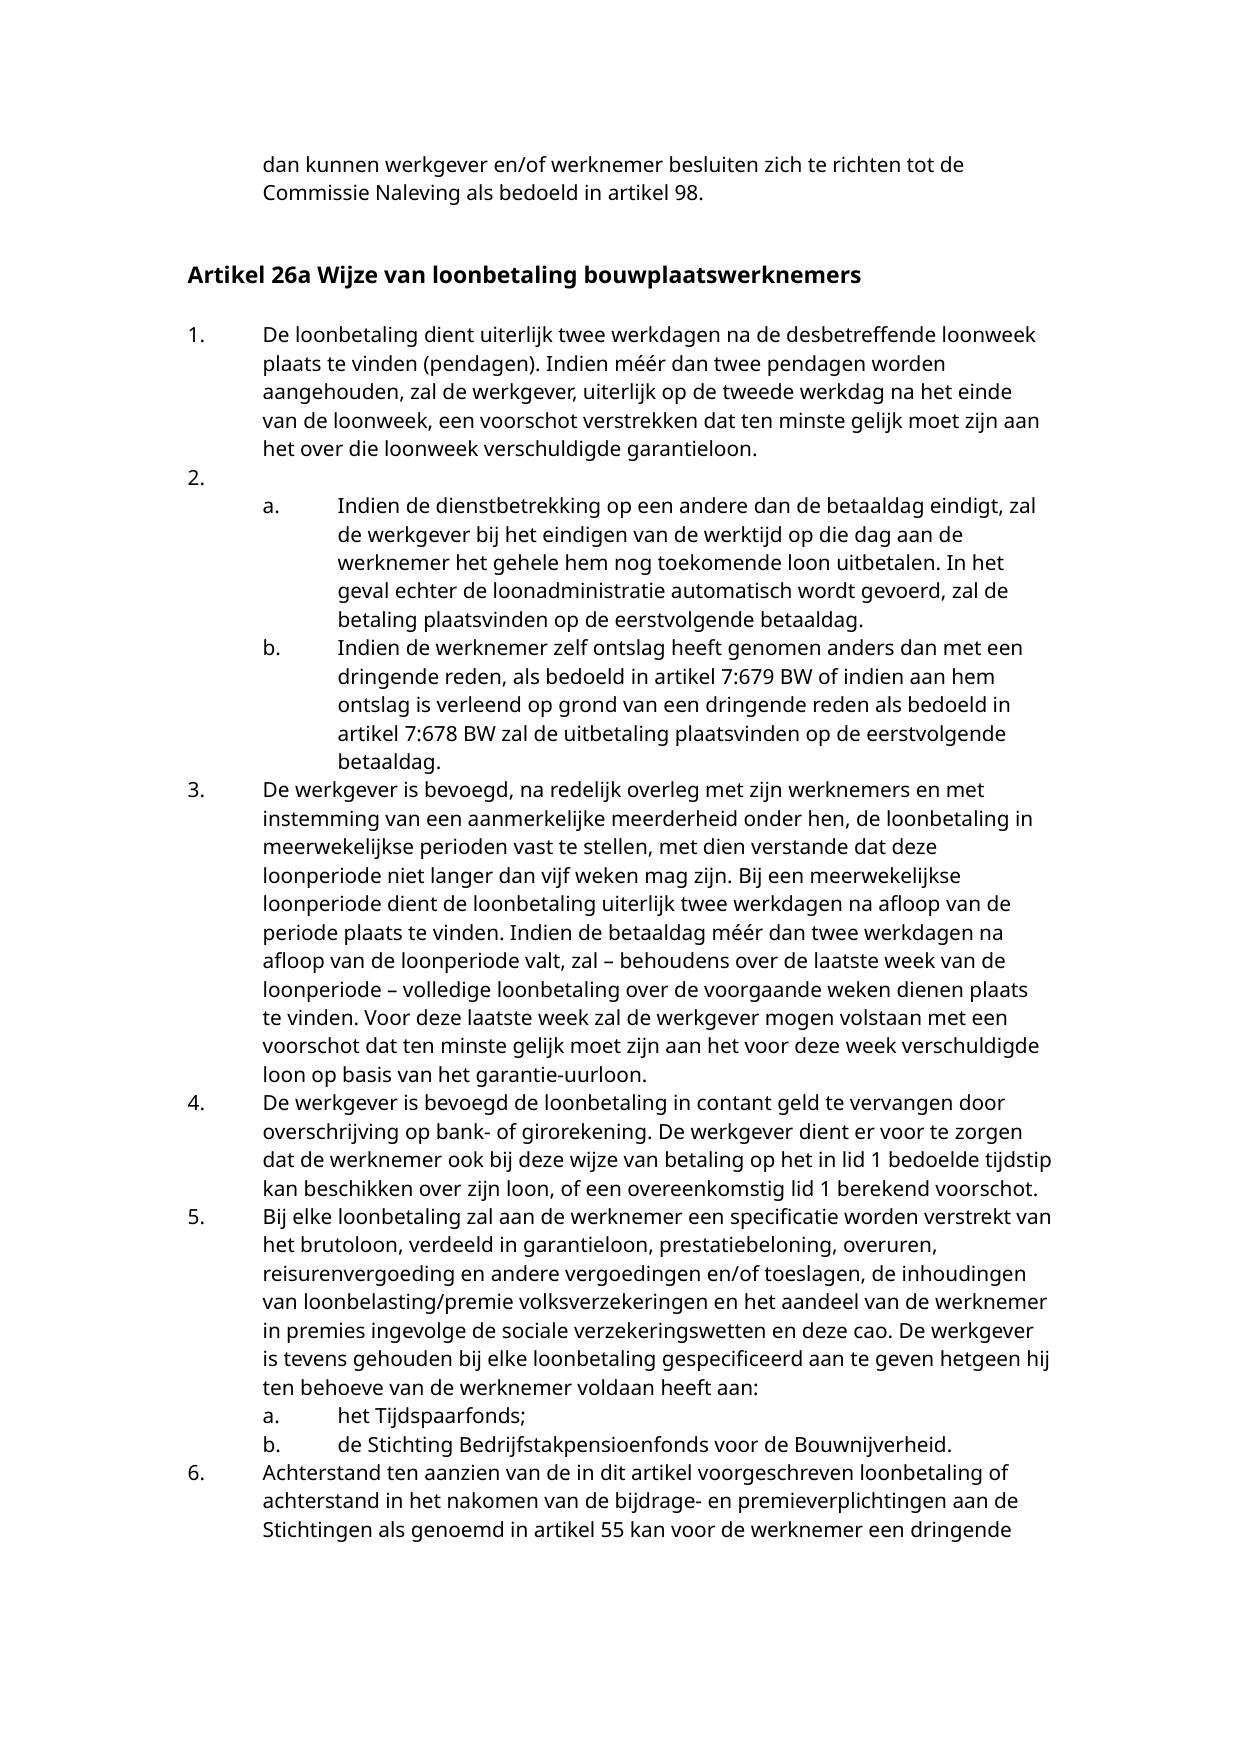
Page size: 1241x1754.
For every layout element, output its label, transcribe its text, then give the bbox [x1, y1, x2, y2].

list De werkgever is bevoegd, na redelijk overleg met zijn werknemers en met instemming van een aanmerkelijke meerderheid onder hen, de loonbetaling in meerwekelijkse perioden vast te stellen, met dien verstande dat deze loonperiode niet langer dan vijf weken mag zijn. Bij een meerwekelijkse loonperiode dient de loonbetaling uiterlijk twee werkdagen na afloop van de periode plaats te vinden. Indien de betaaldag méér dan twee werkdagen na afloop van de loonperiode valt, zal – behoudens over de laatste week van de loonperiode – volledige loonbetaling over de voorgaande weken dienen plaats te vinden. Voor deze laatste week zal de werkgever mogen volstaan met een voorschot dat ten minste gelijk moet zijn aan het voor deze week verschuldigde loon op basis van het garantie-uurloon. [187, 776, 1053, 1088]
list De loonbetaling dient uiterlijk twee werkdagen na de desbetreffende loonweek plaats te vinden (pendagen). Indien méér dan twee pendagen worden aangehouden, zal de werkgever, uiterlijk op de tweede werkdag na het einde van de loonweek, een voorschot verstrekken dat ten minste gelijk moet zijn aan het over die loonweek verschuldigde garantieloon. [187, 321, 1053, 463]
list Indien de werknemer zelf ontslag heeft genomen anders dan met een dringende reden, als bedoeld in artikel 7:679 BW of indien aan hem ontslag is verleend op grond van een dringende reden als bedoeld in artikel 7:678 BW zal de uitbetaling plaatsvinden op de eerstvolgende betaaldag. [262, 633, 1053, 776]
list Achterstand ten aanzien van de in dit artikel voorgeschreven loonbetaling of achterstand in het nakomen van de bijdrage- en premieverplichtingen aan de Stichtingen als genoemd in artikel 55 kan voor de werknemer een dringende [187, 1458, 1053, 1543]
list de Stichting Bedrijfstakpensioenfonds voor de Bouwnijverheid. [262, 1430, 1053, 1458]
list De werkgever is bevoegd de loonbetaling in contant geld te vervangen door overschrijving op bank- of girorekening. De werkgever dient er voor te zorgen dat de werknemer ook bij deze wijze van betaling op het in lid 1 bedoelde tijdstip kan beschikken over zijn loon, of een overeenkomstig lid 1 berekend voorschot. [187, 1088, 1053, 1202]
list Bij elke loonbetaling zal aan de werknemer een specificatie worden verstrekt van het brutoloon, verdeeld in garantieloon, prestatiebeloning, overuren, reisurenvergoeding en andere vergoedingen en/of toeslagen, de inhoudingen van loonbelasting/premie volksverzekeringen en het aandeel van de werknemer in premies ingevolge de sociale verzekeringswetten en deze cao. De werkgever is tevens gehouden bij elke loonbetaling gespecificeerd aan te geven hetgeen hij ten behoeve van de werknemer voldaan heeft aan: [187, 1202, 1053, 1401]
list het Tijdspaarfonds; [262, 1401, 1053, 1430]
list Indien de dienstbetrekking op een andere dan de betaaldag eindigt, zal de werkgever bij het eindigen van de werktijd op die dag aan de werknemer het gehele hem nog toekomende loon uitbetalen. In het geval echter de loonadministratie automatisch wordt gevoerd, zal de betaling plaatsvinden op de eerstvolgende betaaldag. [262, 491, 1053, 633]
subtitle Artikel 26a Wijze van loonbetaling bouwplaatswerknemers [187, 259, 1053, 291]
list dan kunnen werkgever en/of werknemer besluiten zich te richten tot de Commissie Naleving als bedoeld in artikel 98. [187, 150, 1053, 207]
